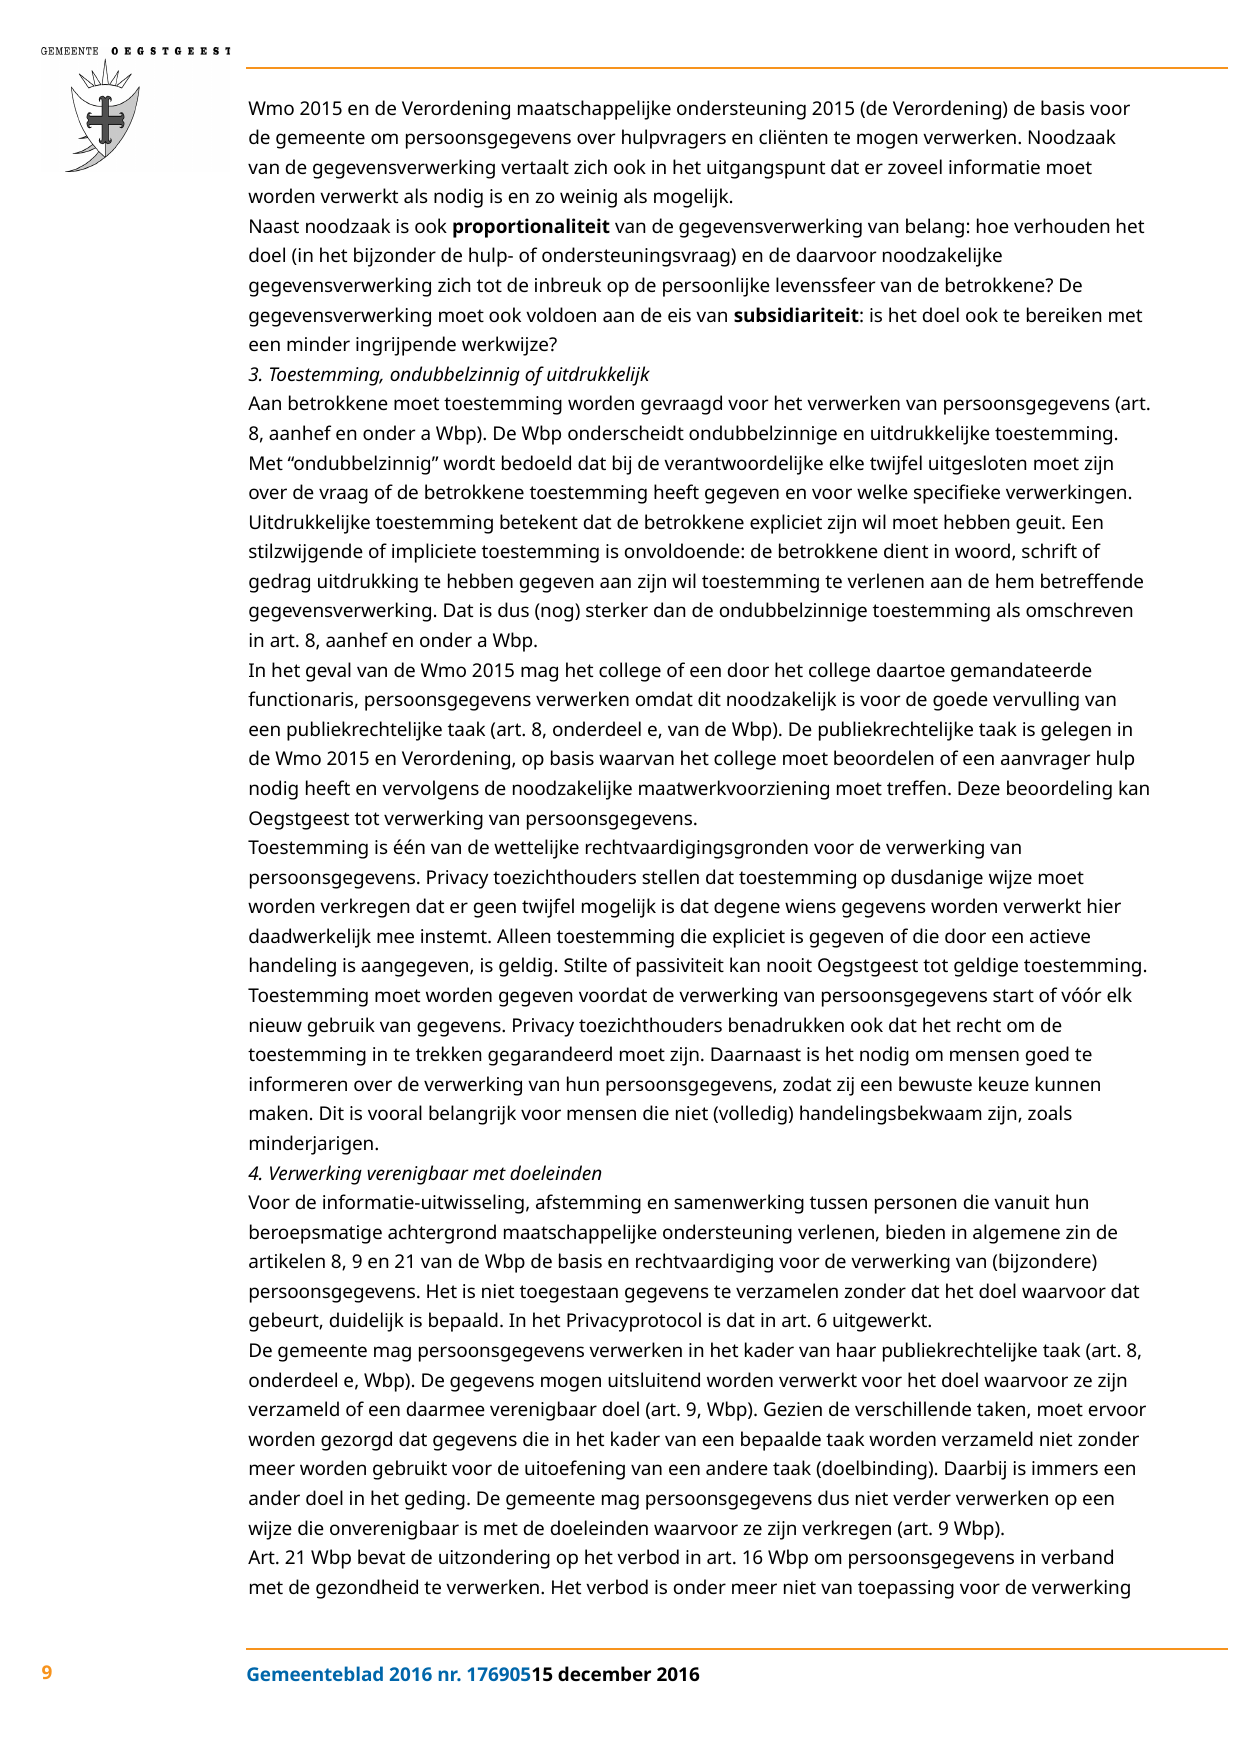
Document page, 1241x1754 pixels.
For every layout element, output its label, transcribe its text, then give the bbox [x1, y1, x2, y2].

text De gemeente mag persoonsgegevens verwerken in het kader van haar publiekrechtelijke taak (art. 8, onderdeel e, Wbp). De gegevens mogen uitsluitend worden verwerkt voor het doel waarvoor ze zijn verzameld of een daarmee verenigbaar doel (art. 9, Wbp). Gezien de verschillende taken, moet ervoor worden gezorgd dat gegevens die in het kader van een bepaalde taak worden verzameld niet zonder meer worden gebruikt voor de uitoefening van een andere taak (doelbinding). Daarbij is immers een ander doel in het geding. De gemeente mag persoonsgegevens dus niet verder verwerken op een wijze die onverenigbaar is met de doeleinden waarvoor ze zijn verkregen (art. 9 Wbp). [248, 1337, 1152, 1541]
text Voor de informatie-uitwisseling, afstemming en samenwerking tussen personen die vanuit hun beroepsmatige achtergrond maatschappelijke ondersteuning verlenen, bieden in algemene zin de artikelen 8, 9 en 21 van de Wbp de basis en rechtvaardiging voor de verwerking van (bijzondere) persoonsgegevens. Het is niet toegestaan gegevens te verzamelen zonder dat het doel waarvoor dat gebeurt, duidelijk is bepaald. In het Privacyprotocol is dat in art. 6 uitgewerkt. [248, 1189, 1152, 1333]
picture [41, 47, 231, 172]
text Toestemming is één van de wettelijke rechtvaardigingsgronden voor de verwerking van persoonsgegevens. Privacy toezichthouders stellen dat toestemming op dusdanige wijze moet worden verkregen dat er geen twijfel mogelijk is dat degene wiens gegevens worden verwerkt hier daadwerkelijk mee instemt. Alleen toestemming die expliciet is gegeven of die door een actieve handeling is aangegeven, is geldig. Stilte of passiviteit kan nooit Oegstgeest tot geldige toestemming. [248, 834, 1152, 978]
text In het geval van de Wmo 2015 mag het college of een door het college daartoe gemandateerde functionaris, persoonsgegevens verwerken omdat dit noodzakelijk is voor de goede vervulling van een publiekrechtelijke taak (art. 8, onderdeel e, van de Wbp). De publiekrechtelijke taak is gelegen in de Wmo 2015 en Verordening, op basis waarvan het college moet beoordelen of een aanvrager hulp nodig heeft en vervolgens de noodzakelijke maatwerkvoorziening moet treffen. Deze beoordeling kan Oegstgeest tot verwerking van persoonsgegevens. [248, 657, 1152, 831]
text Naast noodzaak is ook proportionaliteit van de gegevensverwerking van belang: hoe verhouden het doel (in het bijzonder de hulp- of ondersteuningsvraag) en de daarvoor noodzakelijke gegevensverwerking zich tot de inbreuk op de persoonlijke levenssfeer van de betrokkene? De gegevensverwerking moet ook voldoen aan de eis van subsidiariteit: is het doel ook te bereiken met een minder ingrijpende werkwijze? [248, 213, 1152, 357]
text Wmo 2015 en de Verordening maatschappelijke ondersteuning 2015 (de Verordening) de basis voor de gemeente om persoonsgegevens over hulpvragers en cliënten te mogen verwerken. Noodzaak van de gegevensverwerking vertaalt zich ook in het uitgangspunt dat er zoveel informatie moet worden verwerkt als nodig is en zo weinig als mogelijk. [248, 95, 1152, 209]
text Aan betrokkene moet toestemming worden gevraagd voor het verwerken van persoonsgegevens (art. 8, aanhef en onder a Wbp). De Wbp onderscheidt ondubbelzinnige en uitdrukkelijke toestemming. Met “ondubbelzinnig” wordt bedoeld dat bij de verantwoordelijke elke twijfel uitgesloten moet zijn over de vraag of de betrokkene toestemming heeft gegeven en voor welke specifieke verwerkingen. Uitdrukkelijke toestemming betekent dat de betrokkene expliciet zijn wil moet hebben geuit. Een stilzwijgende of impliciete toestemming is onvoldoende: de betrokkene dient in woord, schrift of gedrag uitdrukking te hebben gegeven aan zijn wil toestemming te verlenen aan de hem betreffende gegevensverwerking. Dat is dus (nog) sterker dan de ondubbelzinnige toestemming als omschreven in art. 8, aanhef en onder a Wbp. [248, 391, 1152, 653]
text 4. Verwerking verenigbaar met doeleinden [248, 1160, 1152, 1186]
text Art. 21 Wbp bevat de uitzondering op het verbod in art. 16 Wbp om persoonsgegevens in verband met de gezondheid te verwerken. Het verbod is onder meer niet van toepassing voor de verwerking [248, 1544, 1152, 1600]
text 3. Toestemming, ondubbelzinnig of uitdrukkelijk [248, 361, 1152, 387]
text Toestemming moet worden gegeven voordat de verwerking van persoonsgegevens start of vóór elk nieuw gebruik van gegevens. Privacy toezichthouders benadrukken ook dat het recht om de toestemming in te trekken gegarandeerd moet zijn. Daarnaast is het nodig om mensen goed te informeren over de verwerking van hun persoonsgegevens, zodat zij een bewuste keuze kunnen maken. Dit is vooral belangrijk voor mensen die niet (volledig) handelingsbekwaam zijn, zoals minderjarigen. [248, 982, 1152, 1156]
